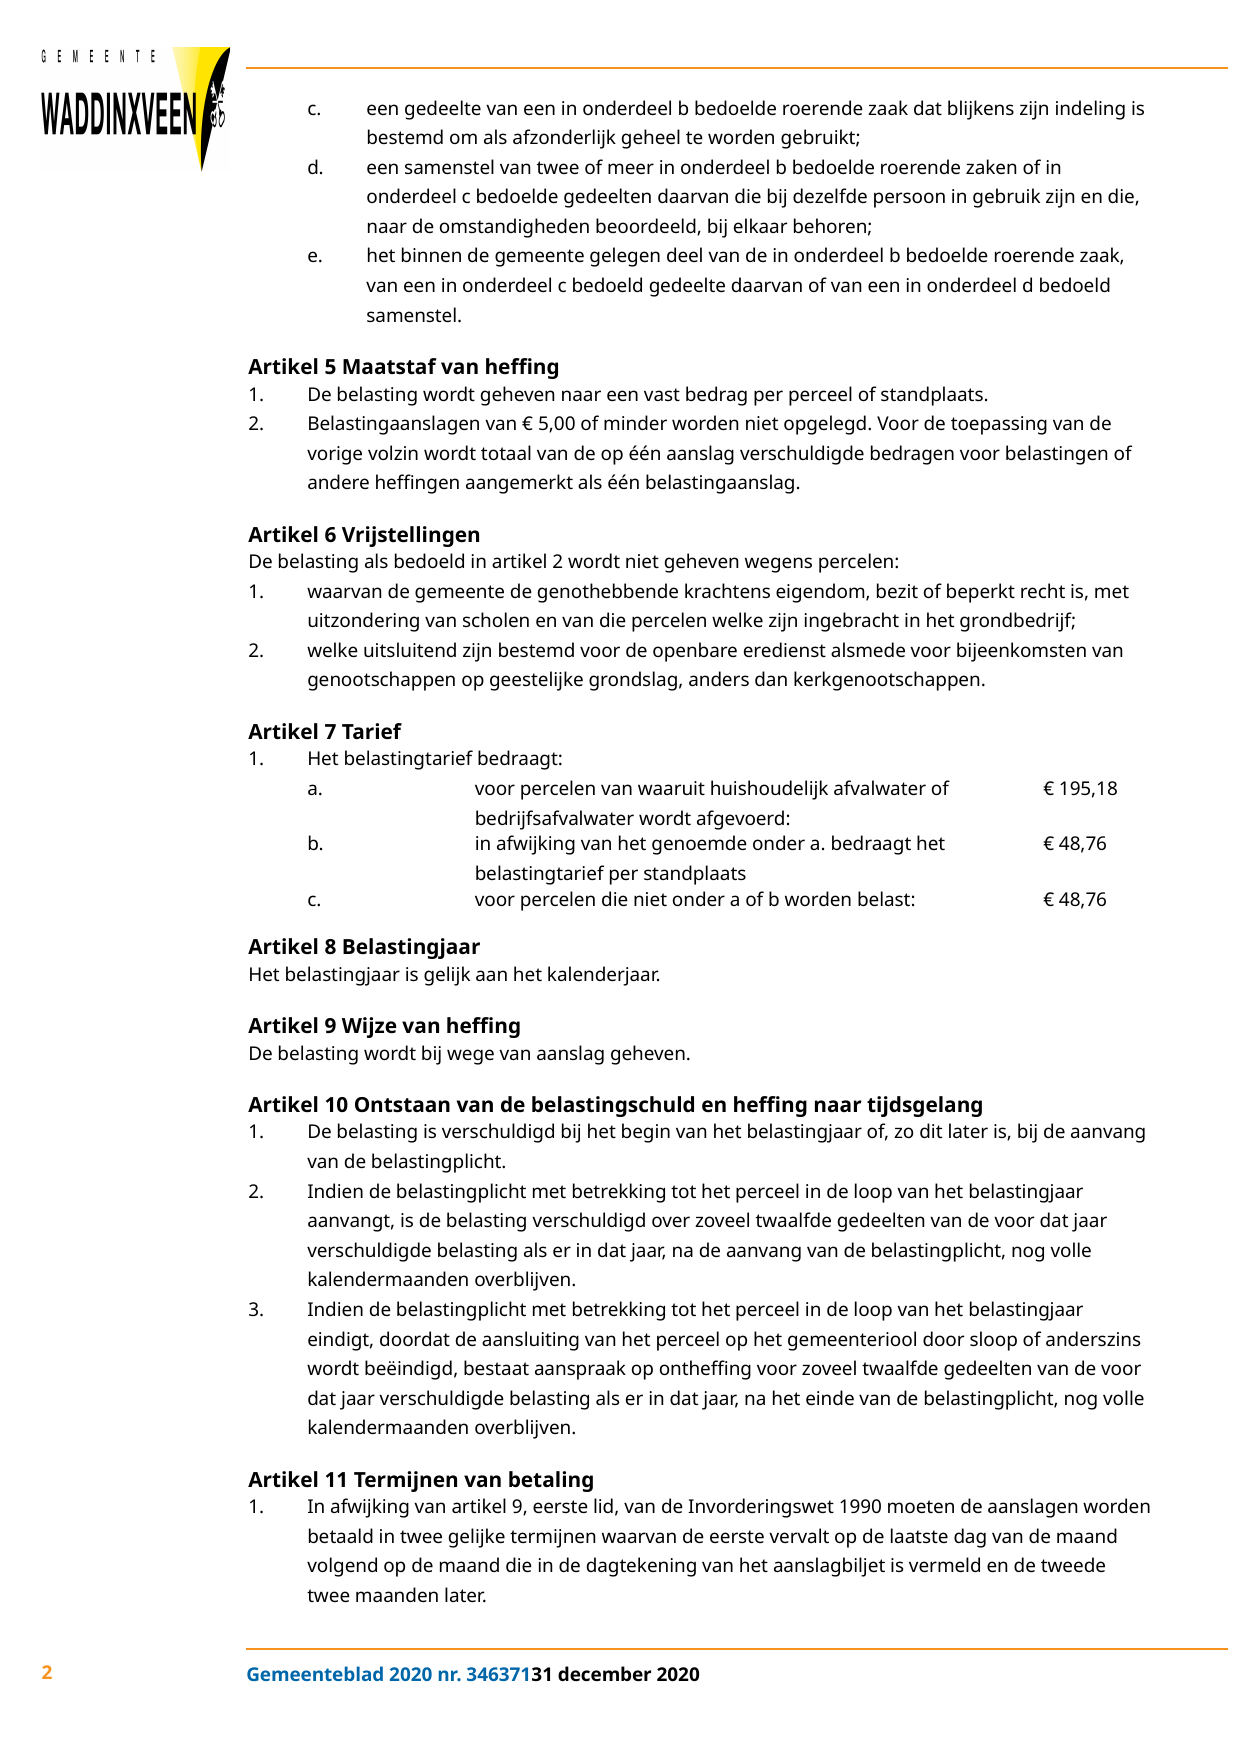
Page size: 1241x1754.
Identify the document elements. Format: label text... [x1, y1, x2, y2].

list een gedeelte van een in onderdeel b bedoelde roerende zaak dat blijkens zijn indeling is bestemd om als afzonderlijk geheel te worden gebruikt; [307, 95, 1152, 150]
text De belasting als bedoeld in artikel 2 wordt niet geheven wegens percelen: [248, 548, 1152, 574]
list Indien de belastingplicht met betrekking tot het perceel in de loop van het belastingjaar eindigt, doordat de aansluiting van het perceel op het gemeenteriool door sloop of anderszins wordt beëindigd, bestaat aanspraak op ontheffing voor zoveel twaalfde gedeelten van de voor dat jaar verschuldigde belasting als er in dat jaar, na het einde van de belastingplicht, nog volle kalendermaanden overblijven. [248, 1296, 1152, 1440]
list In afwijking van artikel 9, eerste lid, van de Invorderingswet 1990 moeten de aanslagen worden betaald in twee gelijke termijnen waarvan de eerste vervalt op de laatste dag van de maand volgend op de maand die in de dagtekening van het aanslagbiljet is vermeld en de tweede twee maanden later. [248, 1493, 1152, 1608]
list De belasting is verschuldigd bij het begin van het belastingjaar of, zo dit later is, bij de aanvang van de belastingplicht. [248, 1119, 1152, 1174]
text Artikel 5 Maatstaf van heffing [248, 352, 1152, 381]
text Artikel 7 Tarief [248, 717, 1152, 746]
text Artikel 11 Termijnen van betaling [248, 1465, 1152, 1493]
text Artikel 8 Belastingjaar [248, 932, 1152, 961]
list het binnen de gemeente gelegen deel van de in onderdeel b bedoelde roerende zaak, van een in onderdeel c bedoeld gedeelte daarvan of van een in onderdeel d bedoeld samenstel. [307, 243, 1152, 328]
table_header a. [307, 775, 474, 831]
table_header € 195,18 [1043, 775, 1211, 831]
list Belastingaanslagen van € 5,00 of minder worden niet opgelegd. Voor de toepassing van de vorige volzin wordt totaal van de op één aanslag verschuldigde bedragen voor belastingen of andere heffingen aangemerkt als één belastingaanslag. [248, 410, 1152, 495]
text Artikel 9 Wijze van heffing [248, 1011, 1152, 1040]
picture [41, 47, 231, 172]
list De belasting wordt geheven naar een vast bedrag per perceel of standplaats. [248, 381, 1152, 406]
list Het belastingtarief bedraagt: [248, 746, 1152, 771]
text Artikel 10 Ontstaan van de belastingschuld en heffing naar tijdsgelang [248, 1090, 1152, 1119]
text Artikel 6 Vrijstellingen [248, 520, 1152, 548]
table_header voor percelen van waaruit huishoudelijk afvalwater of bedrijfsafvalwater wordt afgevoerd: [475, 775, 1043, 831]
list een samenstel van twee of meer in onderdeel b bedoelde roerende zaken of in onderdeel c bedoelde gedeelten daarvan die bij dezelfde persoon in gebruik zijn en die, naar de omstandigheden beoordeeld, bij elkaar behoren; [307, 154, 1152, 239]
table_cell b. [307, 831, 474, 886]
table_cell € 48,76 [1043, 831, 1211, 886]
list waarvan de gemeente de genothebbende krachtens eigendom, bezit of beperkt recht is, met uitzondering van scholen en van die percelen welke zijn ingebracht in het grondbedrijf; [248, 578, 1152, 633]
text Het belastingjaar is gelijk aan het kalenderjaar. [248, 961, 1152, 987]
table_cell in afwijking van het genoemde onder a. bedraagt het belastingtarief per standplaats [475, 831, 1043, 886]
table_cell voor percelen die niet onder a of b worden belast: [475, 886, 1043, 912]
list welke uitsluitend zijn bestemd voor de openbare eredienst alsmede voor bijeenkomsten van genootschappen op geestelijke grondslag, anders dan kerkgenootschappen. [248, 637, 1152, 692]
table_cell € 48,76 [1043, 886, 1211, 912]
list Indien de belastingplicht met betrekking tot het perceel in de loop van het belastingjaar aanvangt, is de belasting verschuldigd over zoveel twaalfde gedeelten van de voor dat jaar verschuldigde belasting als er in dat jaar, na de aanvang van de belastingplicht, nog volle kalendermaanden overblijven. [248, 1178, 1152, 1292]
table_cell c. [307, 886, 474, 912]
text De belasting wordt bij wege van aanslag geheven. [248, 1040, 1152, 1066]
